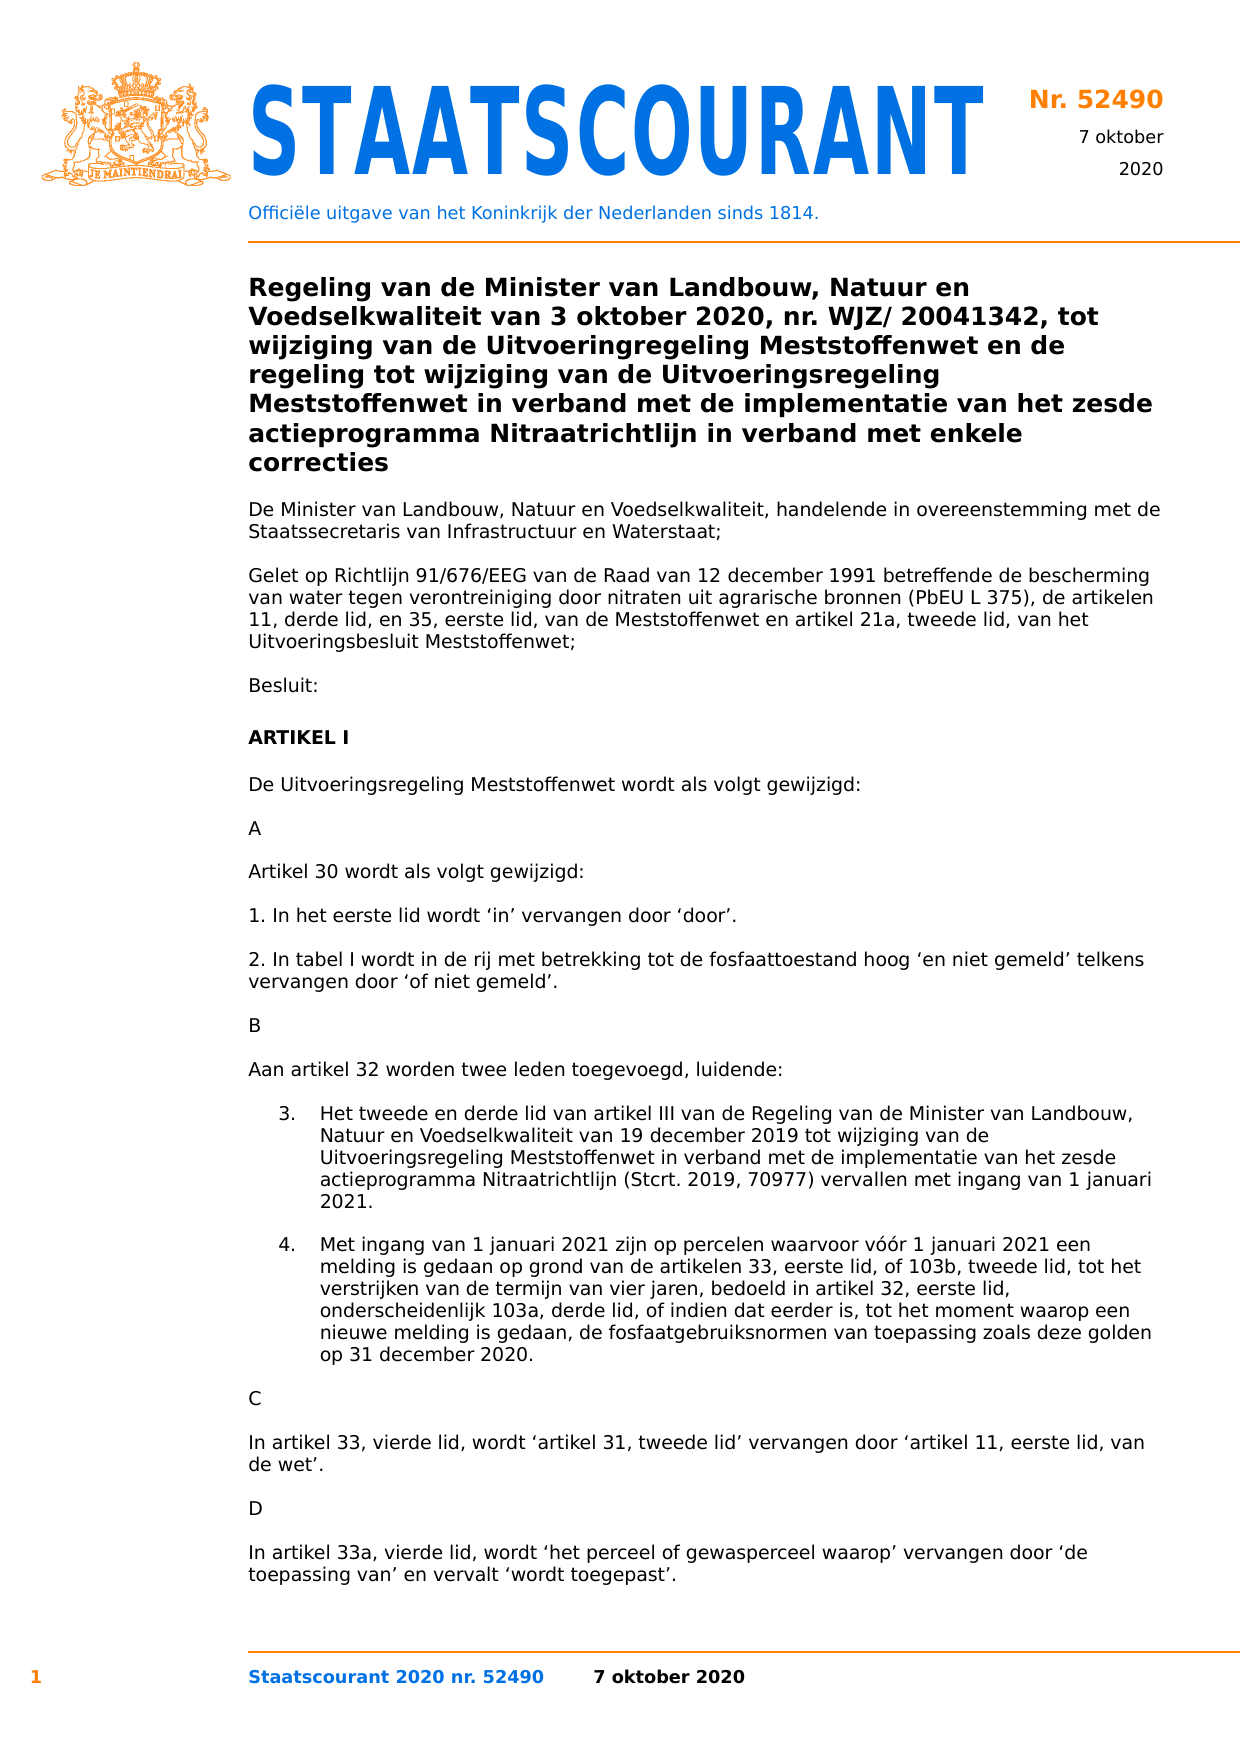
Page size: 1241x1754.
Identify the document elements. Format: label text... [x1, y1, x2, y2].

table_cell Officiële uitgave van het Koninkrijk der Nederlanden sinds 1814. [248, 203, 1240, 241]
text Besluit: [248, 675, 1163, 697]
text 1. In het eerste lid wordt ‘in’ vervangen door ‘door’. [248, 905, 1163, 927]
text In artikel 33a, vierde lid, wordt ‘het perceel of gewasperceel waarop’ vervangen door ‘de toepassing van’ en vervalt ‘wordt toegepast’. [248, 1542, 1163, 1586]
table_header [25, 62, 248, 241]
table_cell 2020 [998, 153, 1240, 203]
text De Uitvoeringsregeling Meststoffenwet wordt als volgt gewijzigd: [248, 774, 1163, 796]
subtitle ARTIKEL I [248, 727, 1163, 749]
subtitle Regeling van de Minister van Landbouw, Natuur en Voedselkwaliteit van 3 oktober 2020, nr. WJZ/ 20041342, tot wijziging van de Uitvoeringregeling Meststoffenwet en de regeling tot wijziging van de Uitvoeringsregeling Meststoffenwet in verband met de implementatie van het zesde actieprogramma Nitraatrichtlijn in verband met enkele correcties [248, 273, 1163, 477]
text 2. In tabel I wordt in de rij met betrekking tot de fosfaattoestand hoog ‘en niet gemeld’ telkens vervangen door ‘of niet gemeld’. [248, 949, 1163, 993]
text Aan artikel 32 worden twee leden toegevoegd, luidende: [248, 1059, 1163, 1081]
text 3. Het tweede en derde lid van artikel III van de Regeling van de Minister van Landbouw, Natuur en Voedselkwaliteit van 19 december 2019 tot wijziging van de Uitvoeringsregeling Meststoffenwet in verband met de implementatie van het zesde actieprogramma Nitraatrichtlijn (Stcrt. 2019, 70977) vervallen met ingang van 1 januari 2021. [278, 1103, 1163, 1212]
table_header STAATSCOURANT [248, 62, 998, 203]
text 4. Met ingang van 1 januari 2021 zijn op percelen waarvoor vóór 1 januari 2021 een melding is gedaan op grond van de artikelen 33, eerste lid, of 103b, tweede lid, tot het verstrijken van de termijn van vier jaren, bedoeld in artikel 32, eerste lid, onderscheidenlijk 103a, derde lid, of indien dat eerder is, tot het moment waarop een nieuwe melding is gedaan, de fosfaatgebruiksnormen van toepassing zoals deze golden op 31 december 2020. [278, 1234, 1163, 1366]
text In artikel 33, vierde lid, wordt ‘artikel 31, tweede lid’ vervangen door ‘artikel 11, eerste lid, van de wet’. [248, 1432, 1163, 1476]
table_cell 7 oktober [998, 121, 1240, 153]
table_header Nr. 52490 [998, 62, 1240, 121]
text A [248, 817, 1163, 839]
text C [248, 1388, 1163, 1410]
text Gelet op Richtlijn 91/676/EEG van de Raad van 12 december 1991 betreffende de bescherming van water tegen verontreiniging door nitraten uit agrarische bronnen (PbEU L 375), de artikelen 11, derde lid, en 35, eerste lid, van de Meststoffenwet en artikel 21a, tweede lid, van het Uitvoeringsbesluit Meststoffenwet; [248, 565, 1163, 653]
text De Minister van Landbouw, Natuur en Voedselkwaliteit, handelende in overeenstemming met de Staatssecretaris van Infrastructuur en Waterstaat; [248, 499, 1163, 543]
text Artikel 30 wordt als volgt gewijzigd: [248, 861, 1163, 883]
text B [248, 1015, 1163, 1037]
text D [248, 1498, 1163, 1520]
picture [41, 62, 231, 186]
